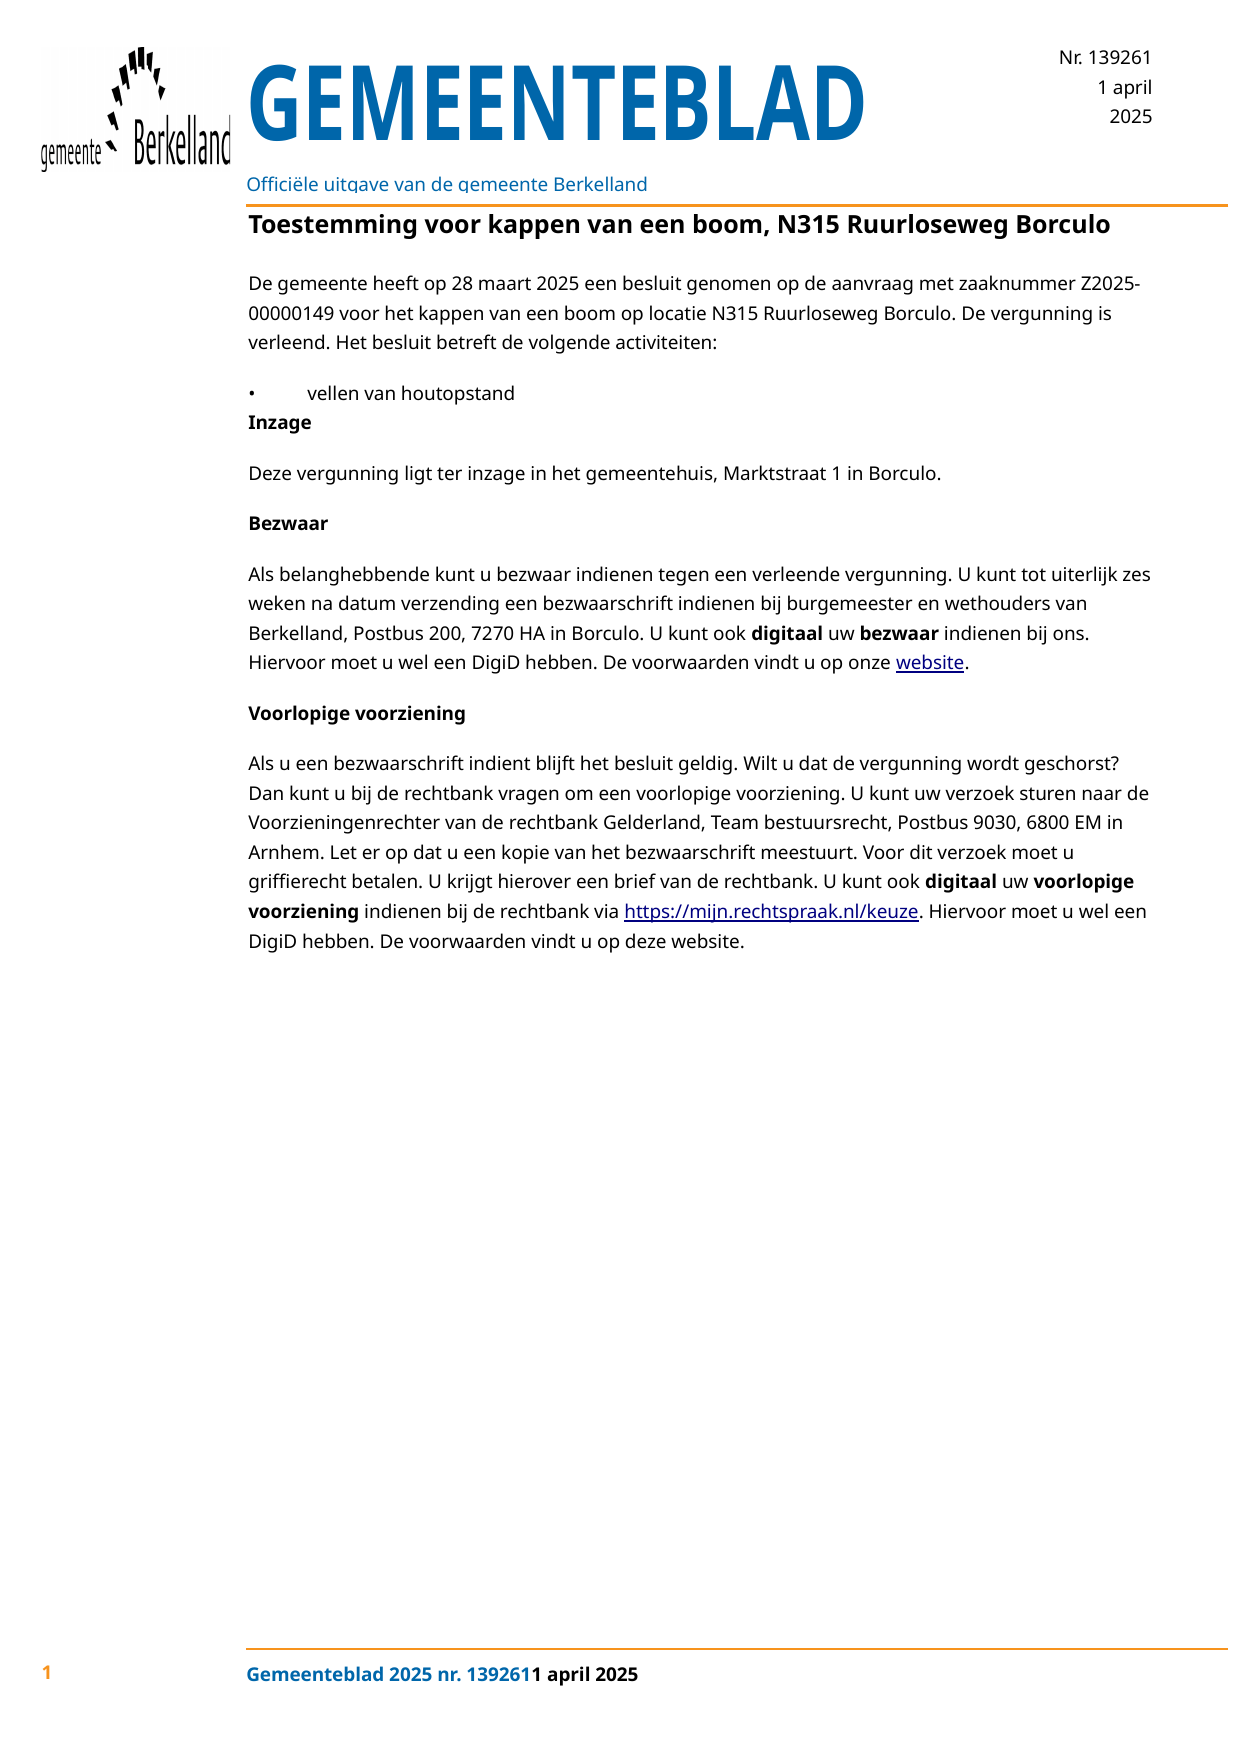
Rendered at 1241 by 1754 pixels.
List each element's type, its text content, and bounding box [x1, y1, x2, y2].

text Als belanghebbende kunt u bezwaar indienen tegen een verleende vergunning. U kunt tot uiterlijk zes weken na datum verzending een bezwaarschrift indienen bij burgemeester en wethouders van Berkelland, Postbus 200, 7270 HA in Borculo. U kunt ook digitaal uw bezwaar indienen bij ons. Hiervoor moet u wel een DigiD hebben. De voorwaarden vindt u op onze website. [248, 561, 1152, 675]
text Voorlopige voorziening [248, 700, 1152, 726]
text Bezwaar [248, 510, 1152, 536]
text Als u een bezwaarschrift indient blijft het besluit geldig. Wilt u dat de vergunning wordt geschorst? Dan kunt u bij de rechtbank vragen om een voorlopige voorziening. U kunt uw verzoek sturen naar de Voorzieningenrechter van de rechtbank Gelderland, Team bestuursrecht, Postbus 9030, 6800 EM in Arnhem. Let er op dat u een kopie van het bezwaarschrift meestuurt. Voor dit verzoek moet u griffierecht betalen. U krijgt hierover een brief van de rechtbank. U kunt ook digitaal uw voorlopige voorziening indienen bij de rechtbank via https://mijn.rechtspraak.nl/keuze. Hiervoor moet u wel een DigiD hebben. De voorwaarden vindt u op deze website. [248, 750, 1152, 953]
text De gemeente heeft op 28 maart 2025 een besluit genomen op de aanvraag met zaaknummer Z2025-00000149 voor het kappen van een boom op locatie N315 Ruurloseweg Borculo. De vergunning is verleend. Het besluit betreft de volgende activiteiten: [248, 270, 1152, 355]
text Inzage [248, 409, 1152, 435]
list vellen van houtopstand [248, 380, 1152, 406]
text Deze vergunning ligt ter inzage in het gemeentehuis, Marktstraat 1 in Borculo. [248, 460, 1152, 486]
picture [41, 47, 231, 172]
text Toestemming voor kappen van een boom, N315 Ruurloseweg Borculo [248, 207, 1152, 241]
